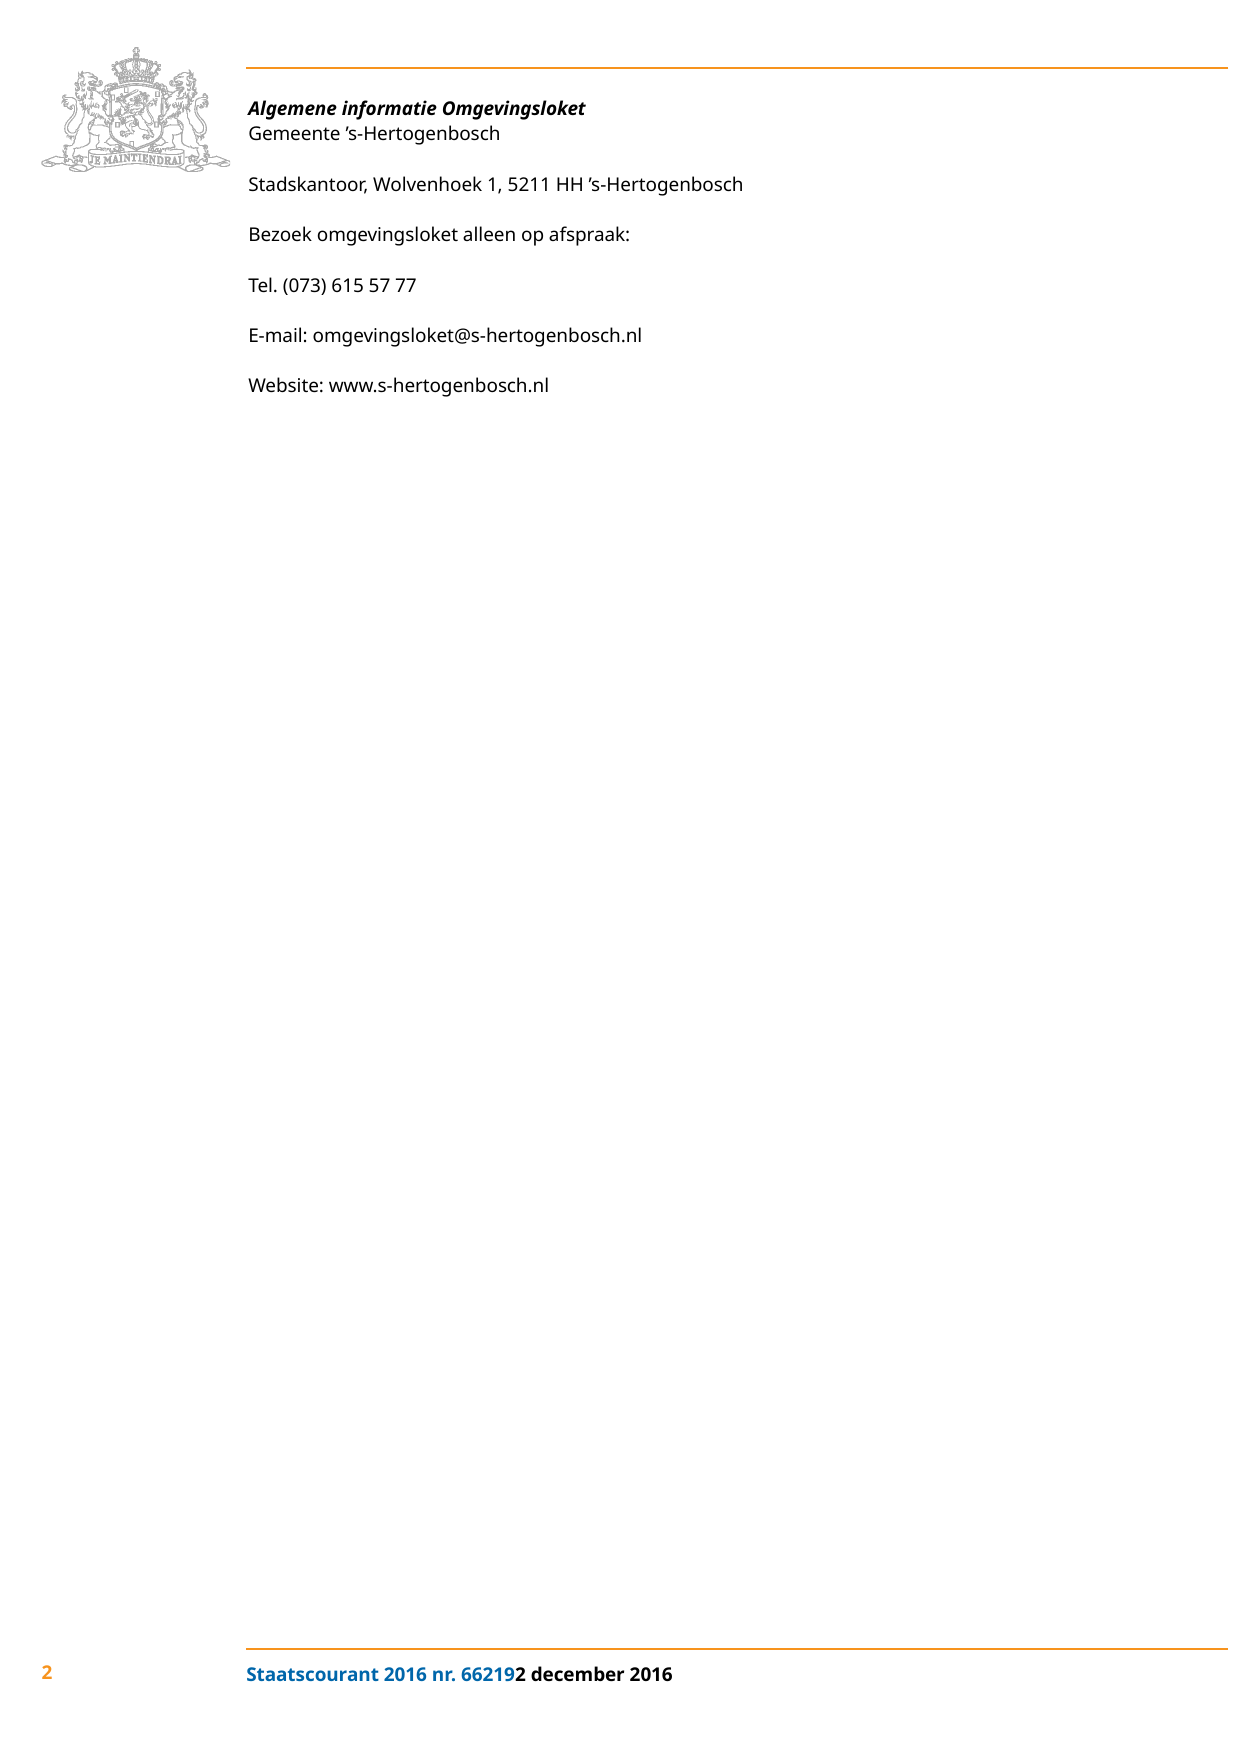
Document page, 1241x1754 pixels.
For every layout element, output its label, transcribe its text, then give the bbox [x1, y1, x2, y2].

text Bezoek omgevingsloket alleen op afspraak: [248, 221, 1152, 247]
text Website: www.s-hertogenbosch.nl [248, 373, 1152, 398]
picture [41, 47, 231, 172]
text Tel. (073) 615 57 77 [248, 272, 1152, 297]
text Stadskantoor, Wolvenhoek 1, 5211 HH ’s-Hertogenbosch [248, 171, 1152, 197]
text Gemeente ’s-Hertogenbosch [248, 121, 1152, 146]
text E-mail: omgevingsloket@s-hertogenbosch.nl [248, 322, 1152, 348]
text Algemene informatie Omgevingsloket [248, 95, 1152, 121]
